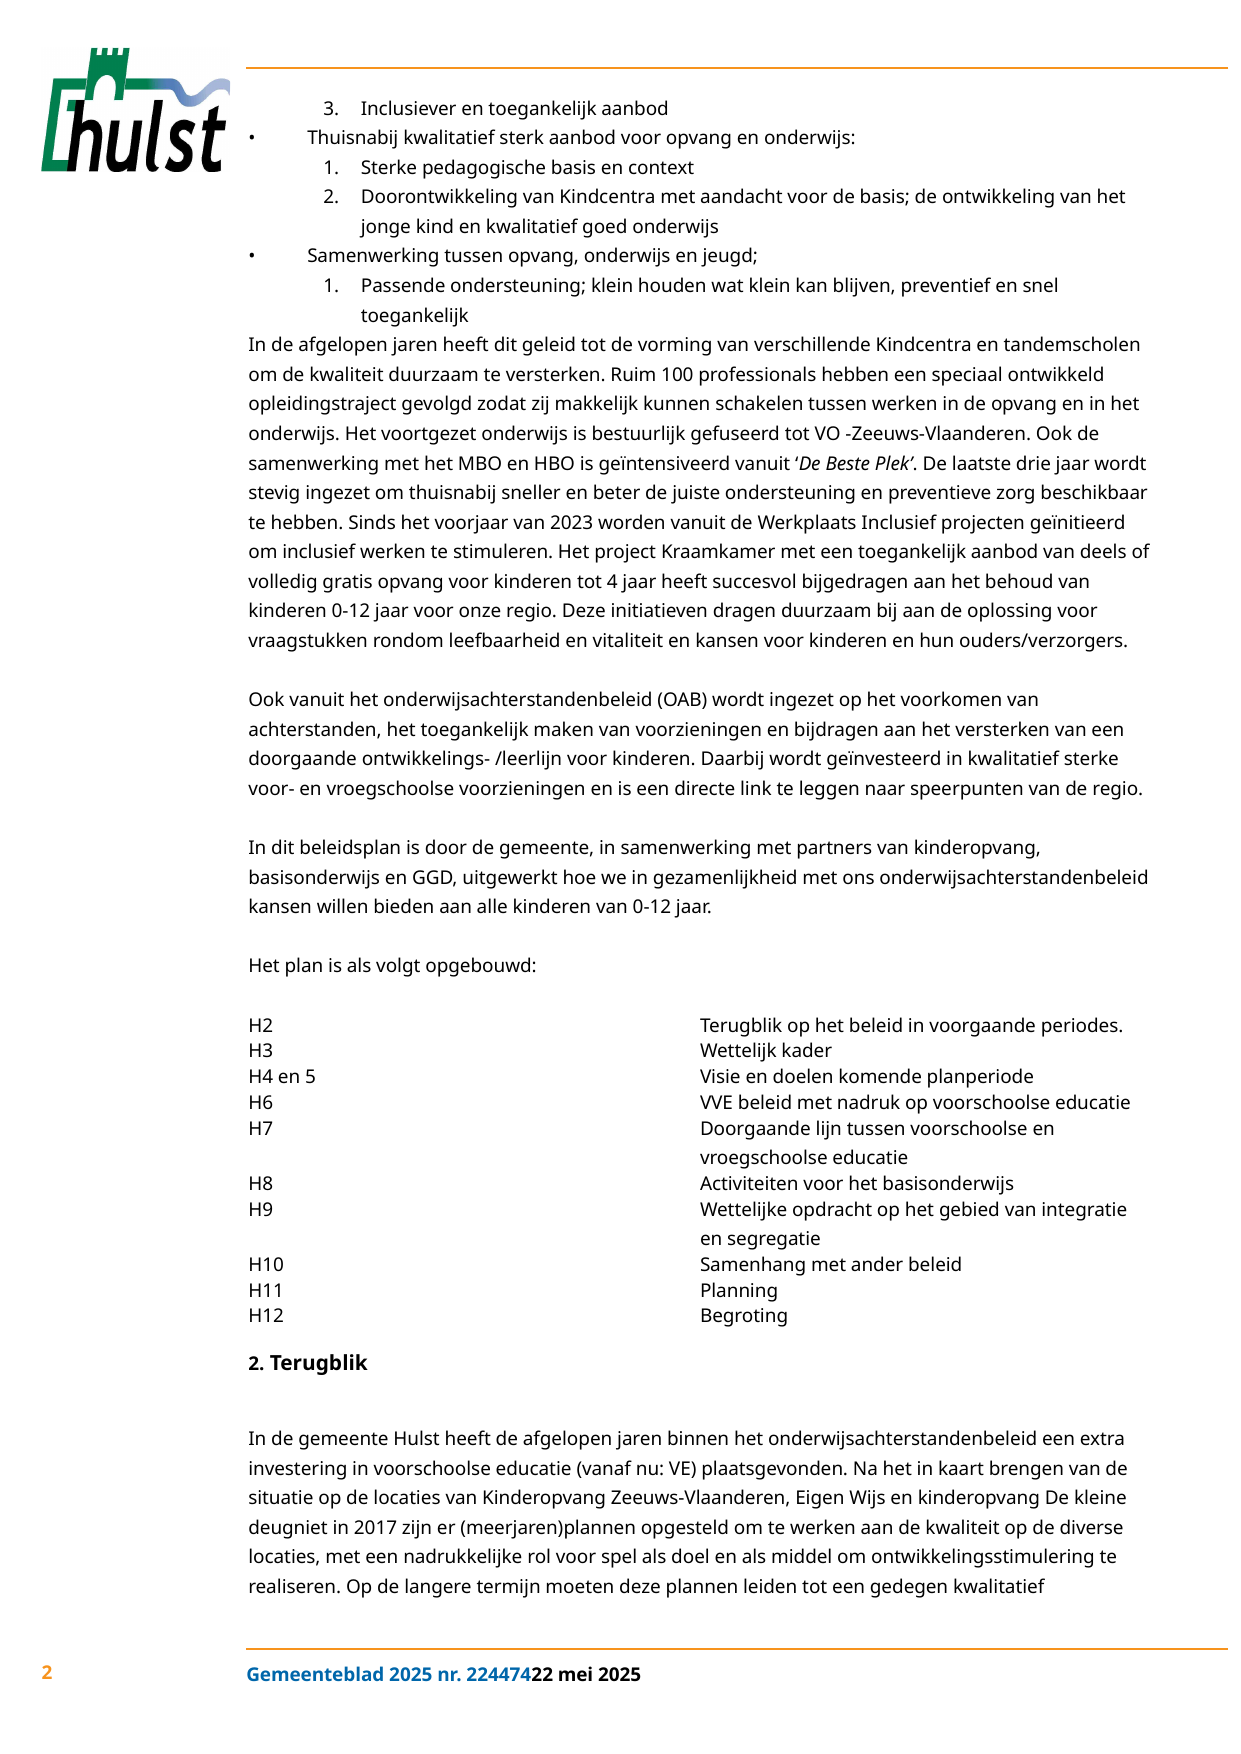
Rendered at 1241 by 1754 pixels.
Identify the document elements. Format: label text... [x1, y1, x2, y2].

text In de afgelopen jaren heeft dit geleid tot de vorming van verschillende Kindcentra en tandemscholen om de kwaliteit duurzaam te versterken. Ruim 100 professionals hebben een speciaal ontwikkeld opleidingstraject gevolgd zodat zij makkelijk kunnen schakelen tussen werken in de opvang en in het onderwijs. Het voortgezet onderwijs is bestuurlijk gefuseerd tot VO -Zeeuws-Vlaanderen. Ook de samenwerking met het MBO en HBO is geïntensiveerd vanuit ‘De Beste Plek’. De laatste drie jaar wordt stevig ingezet om thuisnabij sneller en beter de juiste ondersteuning en preventieve zorg beschikbaar te hebben. Sinds het voorjaar van 2023 worden vanuit de Werkplaats Inclusief projecten geïnitieerd om inclusief werken te stimuleren. Het project Kraamkamer met een toegankelijk aanbod van deels of volledig gratis opvang voor kinderen tot 4 jaar heeft succesvol bijgedragen aan het behoud van kinderen 0-12 jaar voor onze regio. Deze initiatieven dragen duurzaam bij aan de oplossing voor vraagstukken rondom leefbaarheid en vitaliteit en kansen voor kinderen en hun ouders/verzorgers. [248, 331, 1152, 653]
text Ook vanuit het onderwijsachterstandenbeleid (OAB) wordt ingezet op het voorkomen van achterstanden, het toegankelijk maken van voorzieningen en bijdragen aan het versterken van een doorgaande ontwikkelings- /leerlijn voor kinderen. Daarbij wordt geïnvesteerd in kwalitatief sterke voor- en vroegschoolse voorzieningen en is een directe link te leggen naar speerpunten van de regio. [248, 686, 1152, 801]
table_cell Doorgaande lijn tussen voorschoolse en vroegschoolse educatie [700, 1115, 1152, 1170]
table_cell H4 en 5 [248, 1064, 700, 1089]
table_cell H8 [248, 1170, 700, 1196]
table_cell H10 [248, 1251, 700, 1277]
table_cell Wettelijke opdracht op het gebied van integratie en segregatie [700, 1196, 1152, 1251]
table_cell Activiteiten voor het basisonderwijs [700, 1170, 1152, 1196]
table_cell Visie en doelen komende planperiode [700, 1064, 1152, 1089]
list Thuisnabij kwalitatief sterk aanbod voor opvang en onderwijs: [248, 124, 1152, 150]
list Passende ondersteuning; klein houden wat klein kan blijven, preventief en snel toegankelijk [323, 272, 1152, 328]
table_cell Begroting [700, 1303, 1152, 1328]
picture [41, 47, 231, 172]
list Samenwerking tussen opvang, onderwijs en jeugd; [248, 243, 1152, 268]
table_header H2 [248, 1012, 700, 1038]
table_cell H12 [248, 1303, 700, 1328]
table_cell H11 [248, 1277, 700, 1303]
table_cell Wettelijk kader [700, 1038, 1152, 1063]
text In dit beleidsplan is door de gemeente, in samenwerking met partners van kinderopvang, basisonderwijs en GGD, uitgewerkt hoe we in gezamenlijkheid met ons onderwijsachterstandenbeleid kansen willen bieden aan alle kinderen van 0-12 jaar. [248, 834, 1152, 919]
table_cell H6 [248, 1089, 700, 1115]
table_cell H7 [248, 1115, 700, 1170]
table_cell Planning [700, 1277, 1152, 1303]
table_cell H3 [248, 1038, 700, 1063]
list Inclusiever en toegankelijk aanbod [323, 95, 1152, 121]
table_cell H9 [248, 1196, 700, 1251]
list Sterke pedagogische basis en context [323, 154, 1152, 180]
table_header Terugblik op het beleid in voorgaande periodes. [700, 1012, 1152, 1038]
table_cell VVE beleid met nadruk op voorschoolse educatie [700, 1089, 1152, 1115]
text Het plan is als volgt opgebouwd: [248, 953, 1152, 978]
table_cell Samenhang met ander beleid [700, 1251, 1152, 1277]
text In de gemeente Hulst heeft de afgelopen jaren binnen het onderwijsachterstandenbeleid een extra investering in voorschoolse educatie (vanaf nu: VE) plaatsgevonden. Na het in kaart brengen van de situatie op de locaties van Kinderopvang Zeeuws-Vlaanderen, Eigen Wijs en kinderopvang De kleine deugniet in 2017 zijn er (meerjaren)plannen opgesteld om te werken aan de kwaliteit op de diverse locaties, met een nadrukkelijke rol voor spel als doel en als middel om ontwikkelingsstimulering te realiseren. Op de langere termijn moeten deze plannen leiden tot een gedegen kwalitatief [248, 1425, 1152, 1599]
list Doorontwikkeling van Kindcentra met aandacht voor de basis; de ontwikkeling van het jonge kind en kwalitatief goed onderwijs [323, 183, 1152, 239]
text 2. Terugblik [248, 1348, 1152, 1376]
